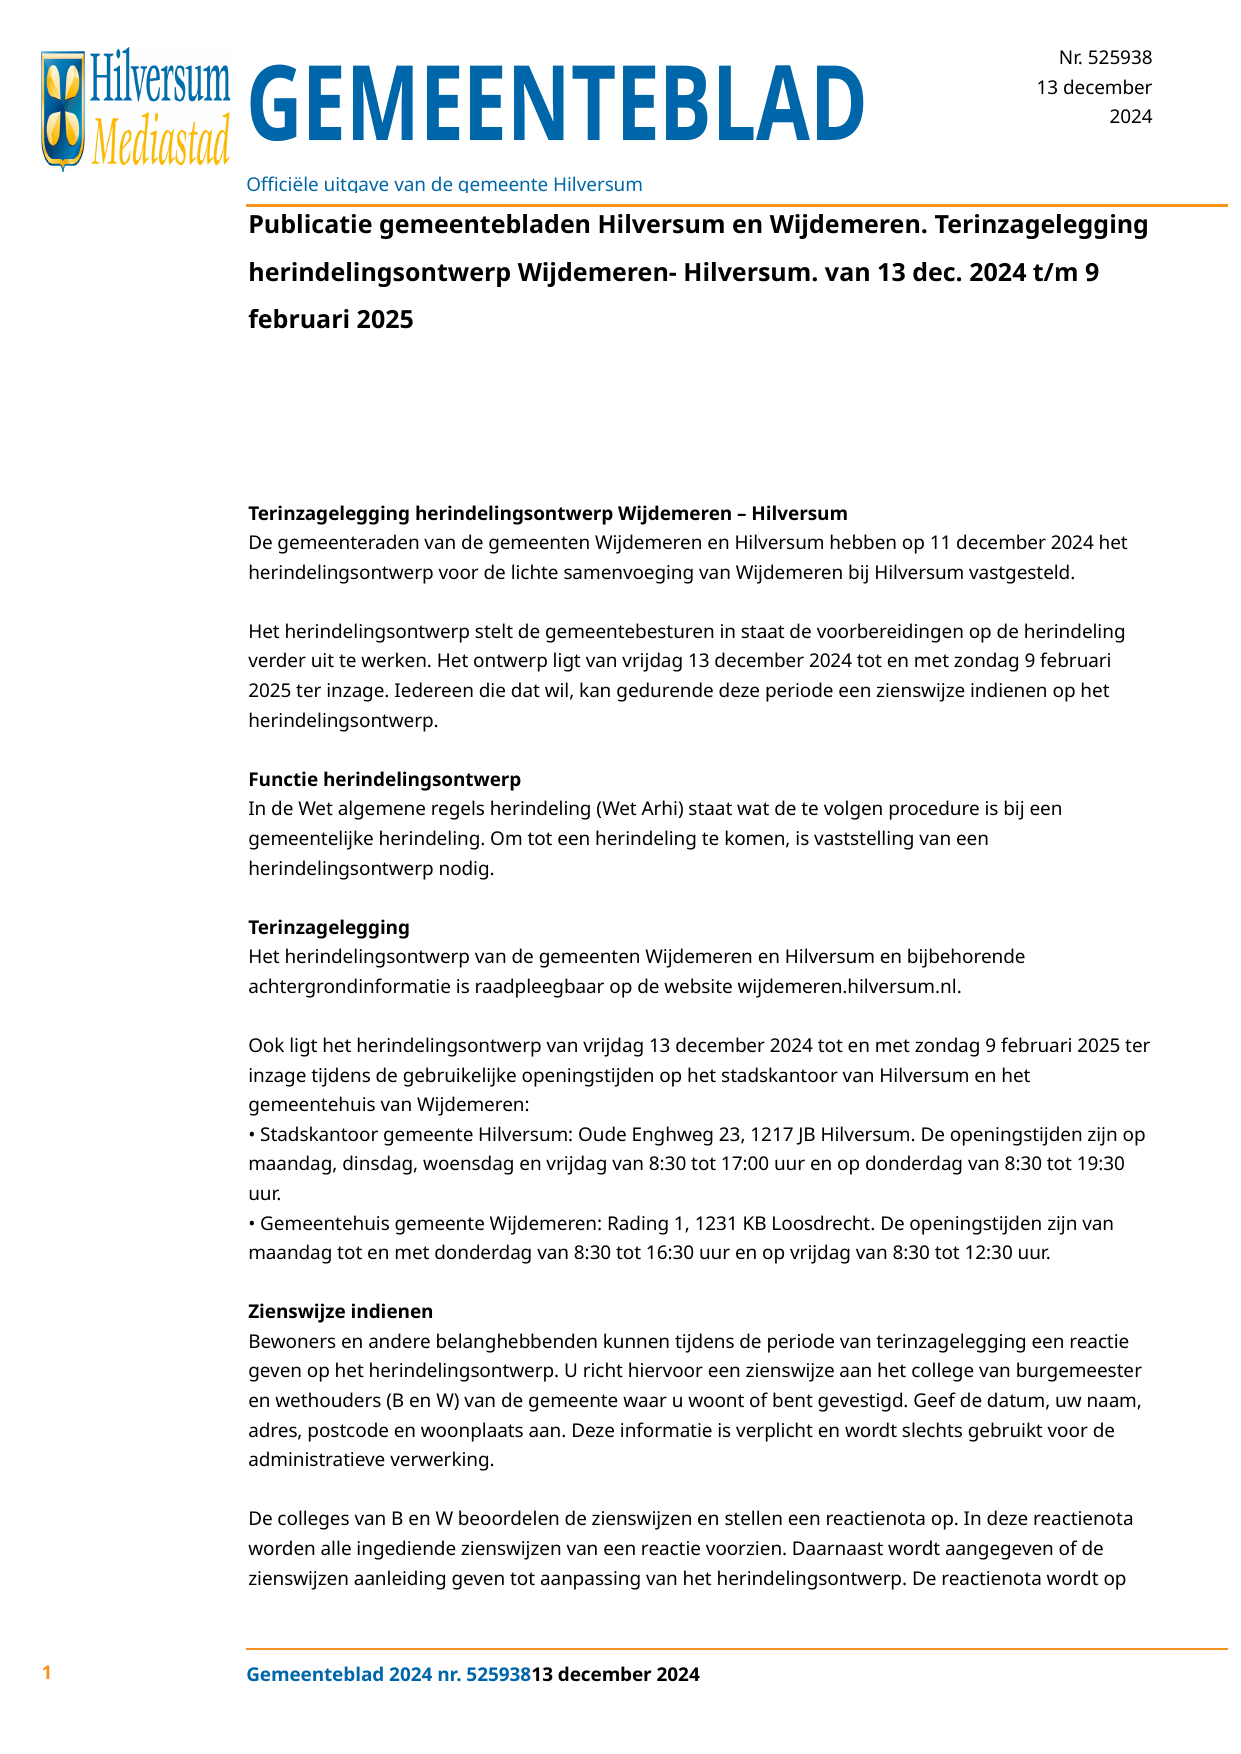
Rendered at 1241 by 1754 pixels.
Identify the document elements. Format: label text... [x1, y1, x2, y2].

text Terinzagelegging herindelingsontwerp Wijdemeren – Hilversum [248, 500, 1152, 525]
picture [41, 47, 231, 172]
text Ook ligt het herindelingsontwerp van vrijdag 13 december 2024 tot en met zondag 9 februari 2025 ter inzage tijdens de gebruikelijke openingstijden op het stadskantoor van Hilversum en het gemeentehuis van Wijdemeren: [248, 1032, 1152, 1117]
text In de Wet algemene regels herindeling (Wet Arhi) staat wat de te volgen procedure is bij een gemeentelijke herindeling. Om tot een herindeling te komen, is vaststelling van een herindelingsontwerp nodig. [248, 796, 1152, 880]
text Bewoners en andere belanghebbenden kunnen tijdens de periode van terinzagelegging een reactie geven op het herindelingsontwerp. U richt hiervoor een zienswijze aan het college van burgemeester en wethouders (B en W) van de gemeente waar u woont of bent gevestigd. Geef de datum, uw naam, adres, postcode en woonplaats aan. Deze informatie is verplicht en wordt slechts gebruikt voor de administratieve verwerking. [248, 1328, 1152, 1472]
text Publicatie gemeentebladen Hilversum en Wijdemeren. Terinzagelegging herindelingsontwerp Wijdemeren- Hilversum. van 13 dec. 2024 t/m 9 februari 2025 [248, 207, 1152, 336]
text De gemeenteraden van de gemeenten Wijdemeren en Hilversum hebben op 11 december 2024 het herindelingsontwerp voor de lichte samenvoeging van Wijdemeren bij Hilversum vastgesteld. [248, 529, 1152, 584]
text Zienswijze indienen [248, 1298, 1152, 1324]
text Het herindelingsontwerp stelt de gemeentebesturen in staat de voorbereidingen op de herindeling verder uit te werken. Het ontwerp ligt van vrijdag 13 december 2024 tot en met zondag 9 februari 2025 ter inzage. Iedereen die dat wil, kan gedurende deze periode een zienswijze indienen op het herindelingsontwerp. [248, 618, 1152, 732]
text De colleges van B en W beoordelen de zienswijzen en stellen een reactienota op. In deze reactienota worden alle ingediende zienswijzen van een reactie voorzien. Daarnaast wordt aangegeven of de zienswijzen aanleiding geven tot aanpassing van het herindelingsontwerp. De reactienota wordt op [248, 1506, 1152, 1590]
text Het herindelingsontwerp van de gemeenten Wijdemeren en Hilversum en bijbehorende achtergrondinformatie is raadpleegbaar op de website wijdemeren.hilversum.nl. [248, 943, 1152, 999]
text Terinzagelegging [248, 914, 1152, 939]
text Functie herindelingsontwerp [248, 766, 1152, 792]
text • Stadskantoor gemeente Hilversum: Oude Enghweg 23, 1217 JB Hilversum. De openingstijden zijn op maandag, dinsdag, woensdag en vrijdag van 8:30 tot 17:00 uur en op donderdag van 8:30 tot 19:30 uur. [248, 1121, 1152, 1206]
text • Gemeentehuis gemeente Wijdemeren: Rading 1, 1231 KB Loosdrecht. De openingstijden zijn van maandag tot en met donderdag van 8:30 tot 16:30 uur en op vrijdag van 8:30 tot 12:30 uur. [248, 1210, 1152, 1265]
